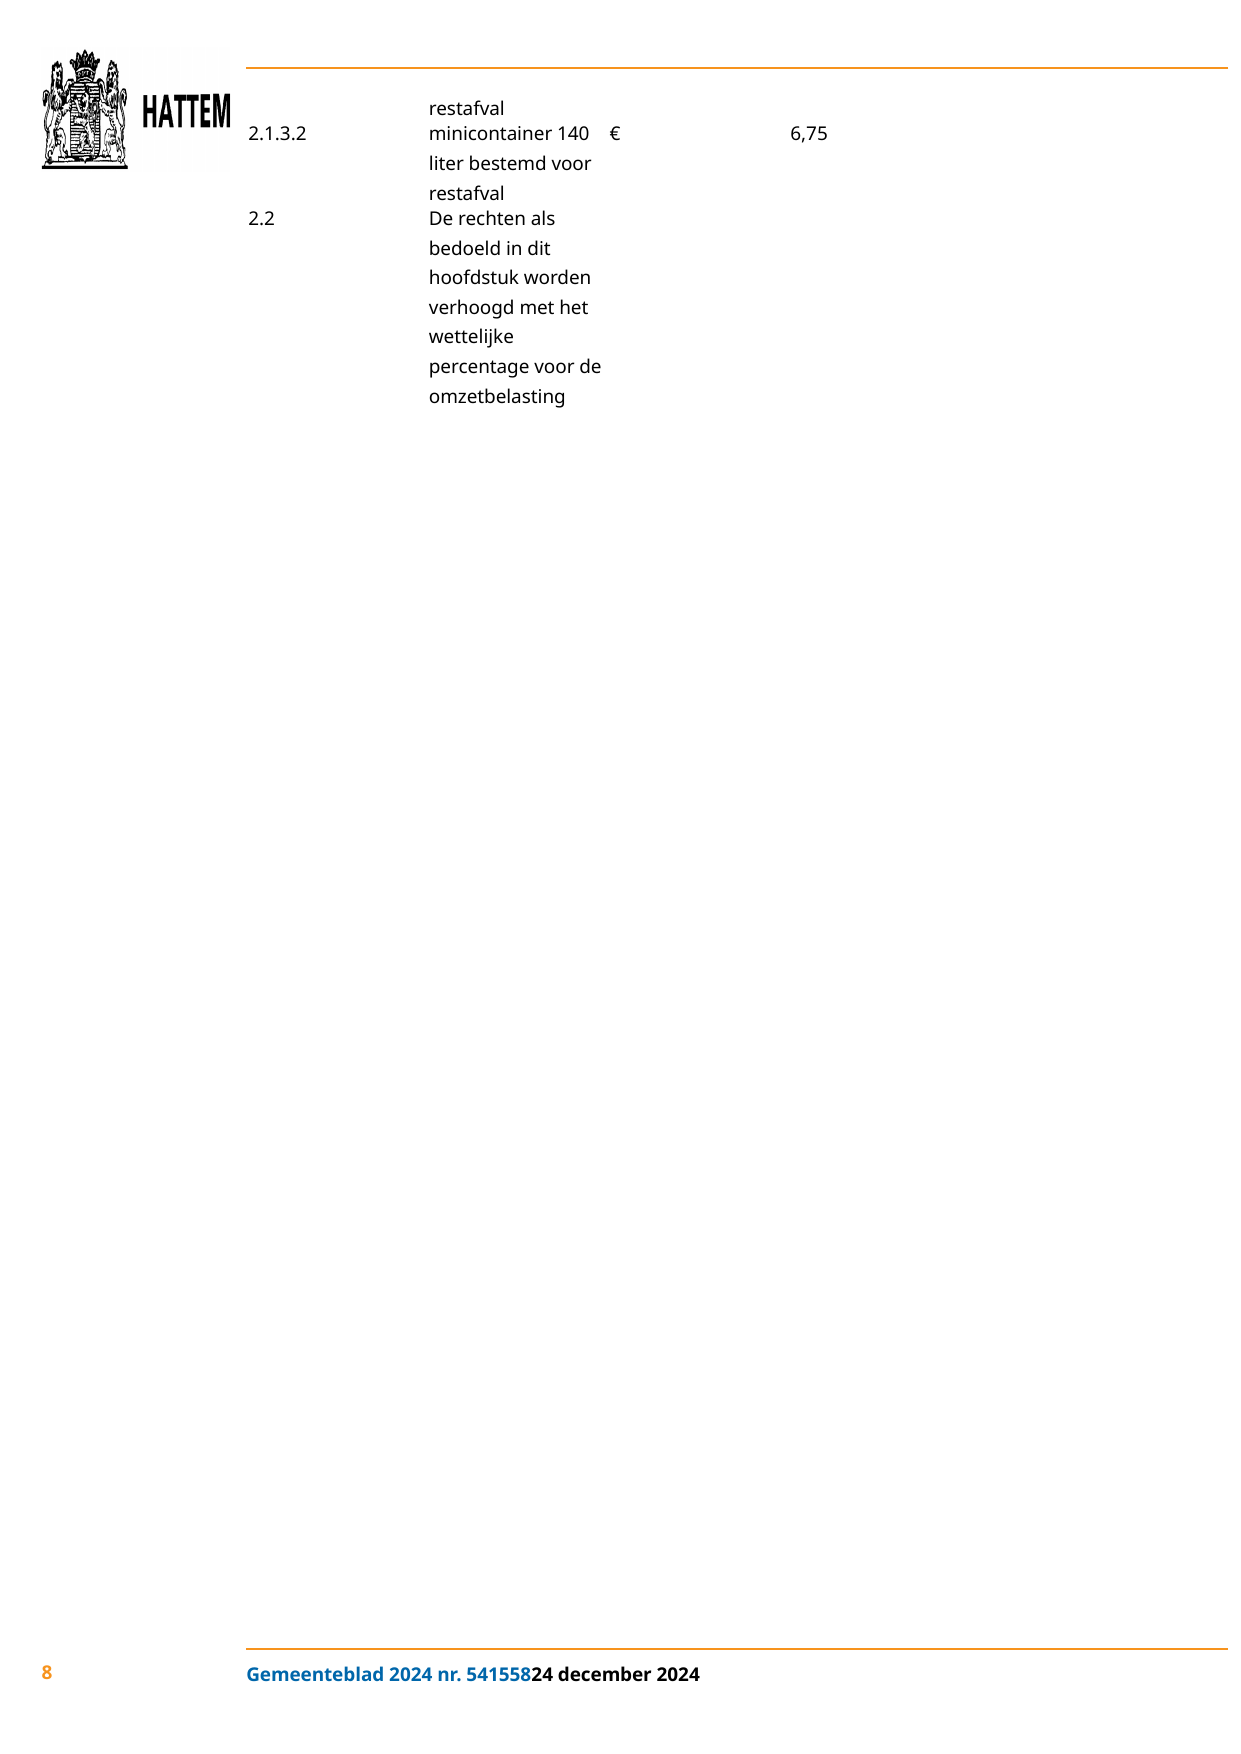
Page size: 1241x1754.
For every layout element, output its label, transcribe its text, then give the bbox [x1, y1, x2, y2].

table_cell De rechten als bedoeld in dit hoofdstuk worden verhoogd met het wettelijke percentage voor de omzetbelasting [429, 205, 609, 409]
table_cell [609, 95, 790, 121]
table_cell restafval [429, 95, 609, 121]
table_cell € [609, 121, 790, 205]
table_cell minicontainer 140 liter bestemd voor restafval [429, 121, 609, 205]
table_cell [790, 205, 1152, 409]
table_cell 2.1.3.2 [248, 121, 429, 205]
table_cell [248, 95, 429, 121]
table_cell 2.2 [248, 205, 429, 409]
table_cell [609, 205, 790, 409]
table_cell 6,75 [790, 121, 1152, 205]
table_cell [790, 95, 1152, 121]
picture [41, 47, 231, 172]
